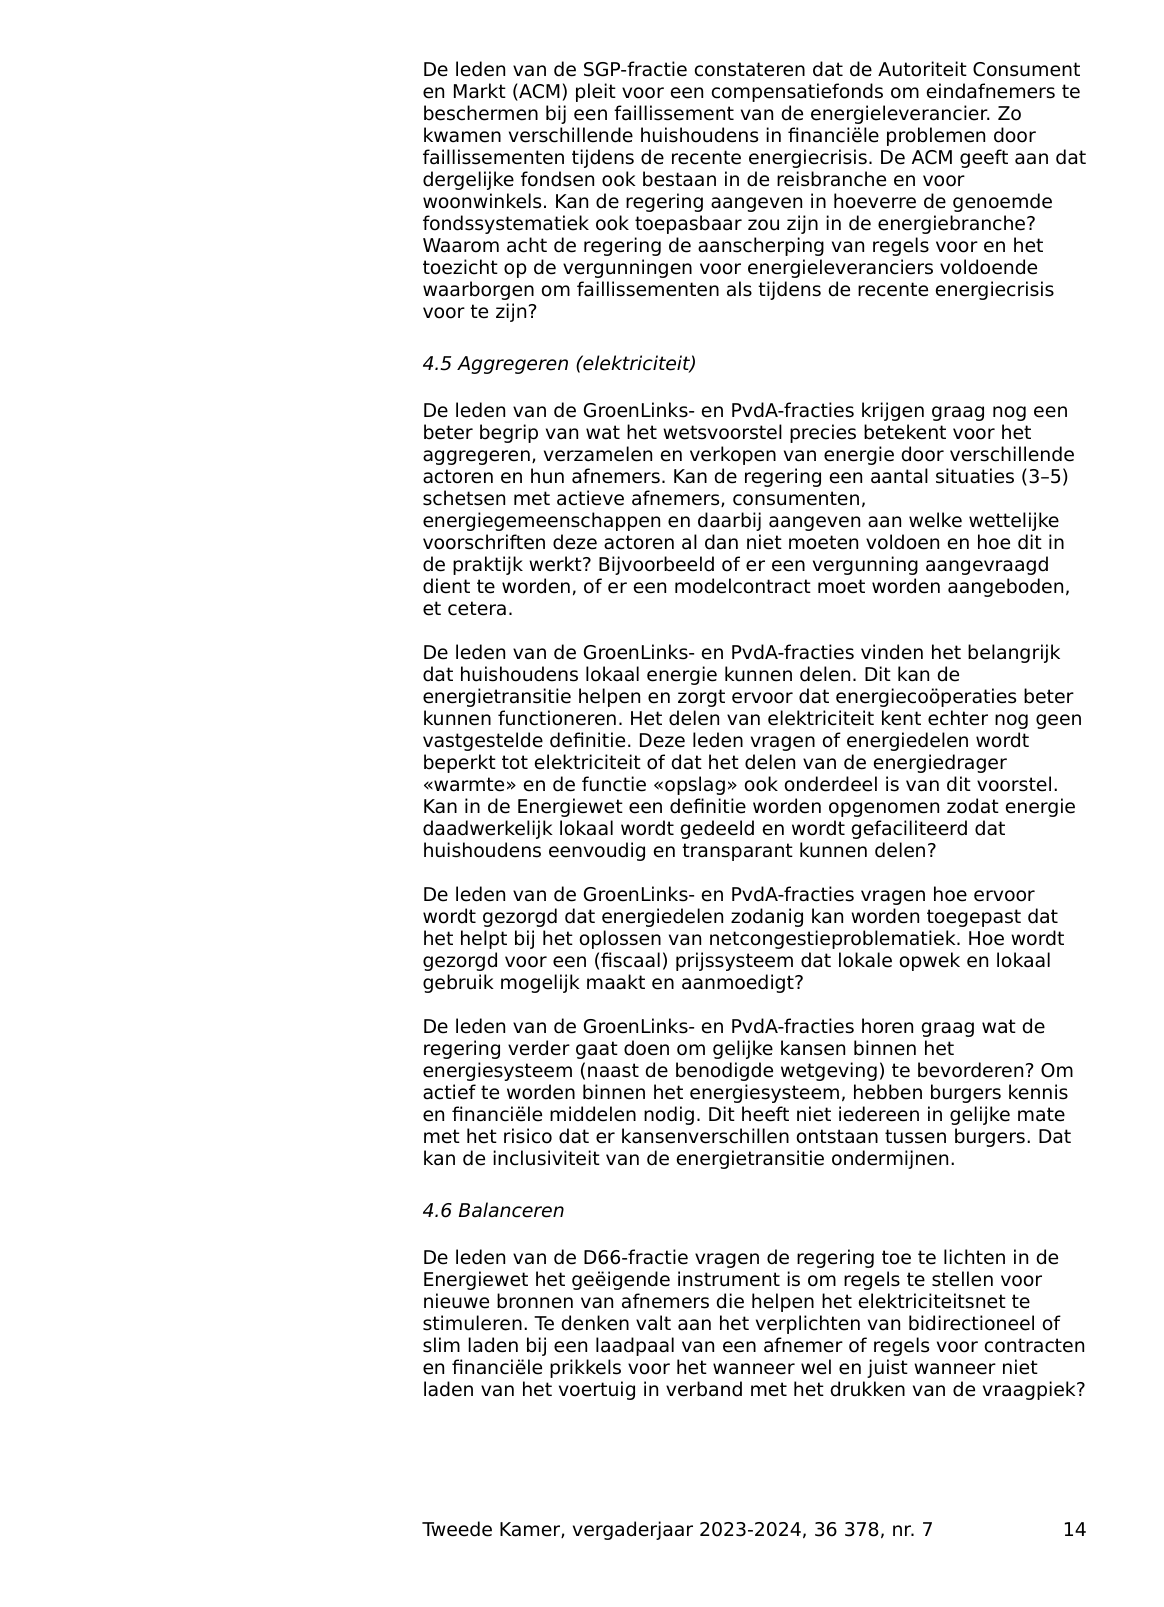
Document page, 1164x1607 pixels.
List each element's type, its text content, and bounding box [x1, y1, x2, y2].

subtitle 4.5 Aggregeren (elektriciteit) [422, 353, 1087, 375]
text De leden van de GroenLinks- en PvdA-fracties vinden het belangrijk dat huishoudens lokaal energie kunnen delen. Dit kan de energietransitie helpen en zorgt ervoor dat energiecoöperaties beter kunnen functioneren. Het delen van elektriciteit kent echter nog geen vastgestelde definitie. Deze leden vragen of energiedelen wordt beperkt tot elektriciteit of dat het delen van de energiedrager «warmte» en de functie «opslag» ook onderdeel is van dit voorstel. Kan in de Energiewet een definitie worden opgenomen zodat energie daadwerkelijk lokaal wordt gedeeld en wordt gefaciliteerd dat huishoudens eenvoudig en transparant kunnen delen? [422, 642, 1087, 862]
text De leden van de GroenLinks- en PvdA-fracties horen graag wat de regering verder gaat doen om gelijke kansen binnen het energiesysteem (naast de benodigde wetgeving) te bevorderen? Om actief te worden binnen het energiesysteem, hebben burgers kennis en financiële middelen nodig. Dit heeft niet iedereen in gelijke mate met het risico dat er kansenverschillen ontstaan tussen burgers. Dat kan de inclusiviteit van de energietransitie ondermijnen. [422, 1016, 1087, 1170]
text De leden van de D66-fractie vragen de regering toe te lichten in de Energiewet het geëigende instrument is om regels te stellen voor nieuwe bronnen van afnemers die helpen het elektriciteitsnet te stimuleren. Te denken valt aan het verplichten van bidirectioneel of slim laden bij een laadpaal van een afnemer of regels voor contracten en financiële prikkels voor het wanneer wel en juist wanneer niet laden van het voertuig in verband met het drukken van de vraagpiek? [422, 1247, 1087, 1401]
text De leden van de GroenLinks- en PvdA-fracties vragen hoe ervoor wordt gezorgd dat energiedelen zodanig kan worden toegepast dat het helpt bij het oplossen van netcongestieproblematiek. Hoe wordt gezorgd voor een (fiscaal) prijssysteem dat lokale opwek en lokaal gebruik mogelijk maakt en aanmoedigt? [422, 884, 1087, 994]
text De leden van de SGP-fractie constateren dat de Autoriteit Consument en Markt (ACM) pleit voor een compensatiefonds om eindafnemers te beschermen bij een faillissement van de energieleverancier. Zo kwamen verschillende huishoudens in financiële problemen door faillissementen tijdens de recente energiecrisis. De ACM geeft aan dat dergelijke fondsen ook bestaan in de reisbranche en voor woonwinkels. Kan de regering aangeven in hoeverre de genoemde fondssystematiek ook toepasbaar zou zijn in de energiebranche? Waarom acht de regering de aanscherping van regels voor en het toezicht op de vergunningen voor energieleveranciers voldoende waarborgen om faillissementen als tijdens de recente energiecrisis voor te zijn? [422, 59, 1087, 323]
text De leden van de GroenLinks- en PvdA-fracties krijgen graag nog een beter begrip van wat het wetsvoorstel precies betekent voor het aggregeren, verzamelen en verkopen van energie door verschillende actoren en hun afnemers. Kan de regering een aantal situaties (3–5) schetsen met actieve afnemers, consumenten, energiegemeenschappen en daarbij aangeven aan welke wettelijke voorschriften deze actoren al dan niet moeten voldoen en hoe dit in de praktijk werkt? Bijvoorbeeld of er een vergunning aangevraagd dient te worden, of er een modelcontract moet worden aangeboden, et cetera. [422, 400, 1087, 619]
subtitle 4.6 Balanceren [422, 1200, 1087, 1222]
